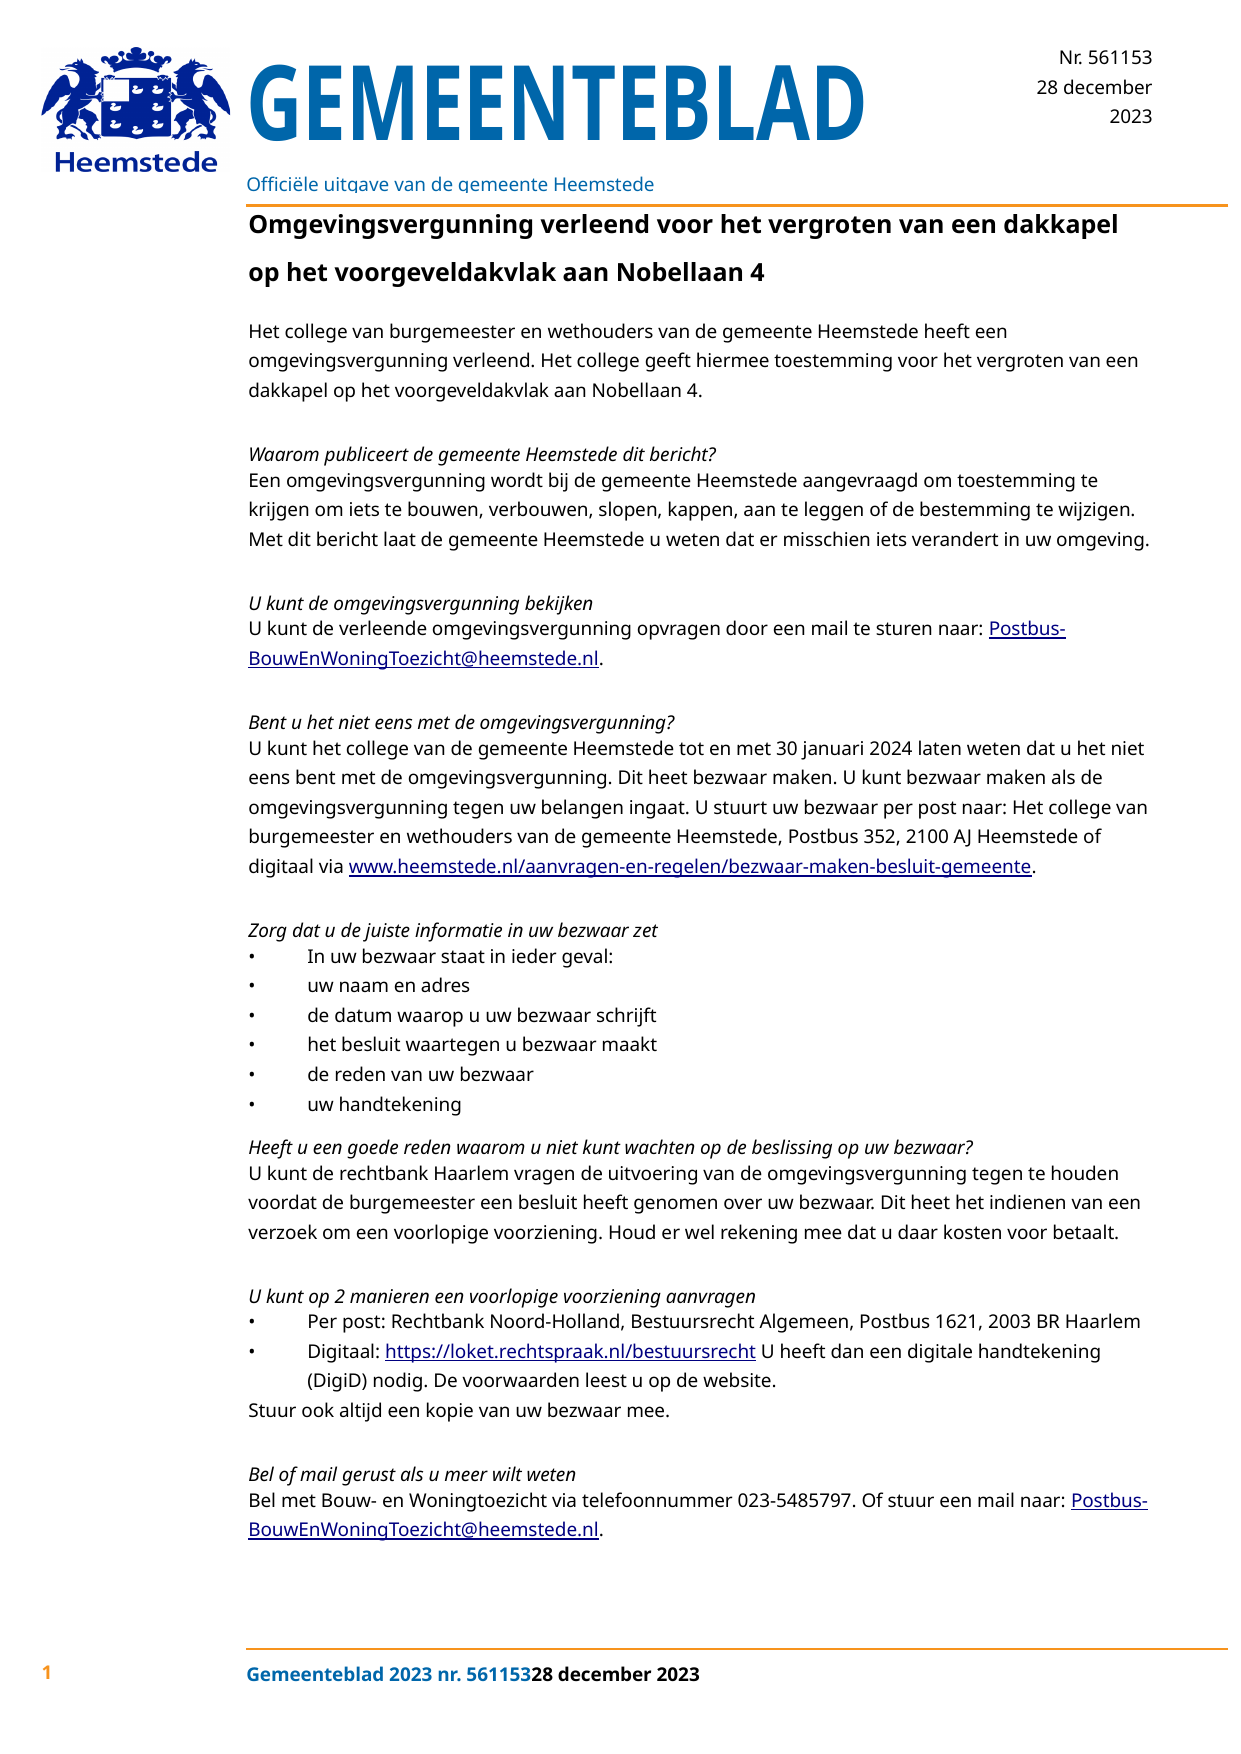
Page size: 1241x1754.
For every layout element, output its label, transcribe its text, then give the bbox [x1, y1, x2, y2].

text Stuur ook altijd een kopie van uw bezwaar mee. [248, 1397, 1152, 1423]
list uw naam en adres [248, 972, 1152, 998]
text Omgevingsvergunning verleend voor het vergroten van een dakkapel op het voorgeveldakvlak aan Nobellaan 4 [248, 207, 1152, 288]
text Heeft u een goede reden waarom u niet kunt wachten op de beslissing op uw bezwaar? [248, 1134, 1152, 1160]
list In uw bezwaar staat in ieder geval: [248, 943, 1152, 969]
list de reden van uw bezwaar [248, 1061, 1152, 1087]
text U kunt de verleende omgevingsvergunning opvragen door een mail te sturen naar: Postbus-BouwEnWoningToezicht@heemstede.nl. [248, 616, 1152, 671]
text Bel met Bouw- en Woningtoezicht via telefoonnummer 023-5485797. Of stuur een mail naar: Postbus-BouwEnWoningToezicht@heemstede.nl. [248, 1487, 1152, 1542]
list Per post: Rechtbank Noord-Holland, Bestuursrecht Algemeen, Postbus 1621, 2003 BR Haarlem [248, 1308, 1152, 1334]
list uw handtekening [248, 1091, 1152, 1117]
text U kunt op 2 manieren een voorlopige voorziening aanvragen [248, 1283, 1152, 1308]
list Digitaal: https://loket.rechtspraak.nl/bestuursrecht U heeft dan een digitale handtekening (DigiD) nodig. De voorwaarden leest u op de website. [248, 1338, 1152, 1393]
text Zorg dat u de juiste informatie in uw bezwaar zet [248, 917, 1152, 943]
list het besluit waartegen u bezwaar maakt [248, 1032, 1152, 1057]
text Een omgevingsvergunning wordt bij de gemeente Heemstede aangevraagd om toestemming te krijgen om iets te bouwen, verbouwen, slopen, kappen, aan te leggen of de bestemming te wijzigen. Met dit bericht laat de gemeente Heemstede u weten dat er misschien iets verandert in uw omgeving. [248, 467, 1152, 552]
text Bel of mail gerust als u meer wilt weten [248, 1461, 1152, 1487]
list de datum waarop u uw bezwaar schrijft [248, 1002, 1152, 1028]
text Het college van burgemeester en wethouders van de gemeente Heemstede heeft een omgevingsvergunning verleend. Het college geeft hiermee toestemming voor het vergroten van een dakkapel op het voorgeveldakvlak aan Nobellaan 4. [248, 318, 1152, 403]
picture [41, 47, 231, 172]
text U kunt de rechtbank Haarlem vragen de uitvoering van de omgevingsvergunning tegen te houden voordat de burgemeester een besluit heeft genomen over uw bezwaar. Dit heet het indienen van een verzoek om een voorlopige voorziening. Houd er wel rekening mee dat u daar kosten voor betaalt. [248, 1160, 1152, 1244]
text U kunt het college van de gemeente Heemstede tot en met 30 januari 2024 laten weten dat u het niet eens bent met de omgevingsvergunning. Dit heet bezwaar maken. U kunt bezwaar maken als de omgevingsvergunning tegen uw belangen ingaat. U stuurt uw bezwaar per post naar: Het college van burgemeester en wethouders van de gemeente Heemstede, Postbus 352, 2100 AJ Heemstede of digitaal via www.heemstede.nl/aanvragen-en-regelen/bezwaar-maken-besluit-gemeente. [248, 735, 1152, 879]
text U kunt de omgevingsvergunning bekijken [248, 590, 1152, 616]
text Bent u het niet eens met de omgevingsvergunning? [248, 709, 1152, 735]
text Waarom publiceert de gemeente Heemstede dit bericht? [248, 441, 1152, 467]
